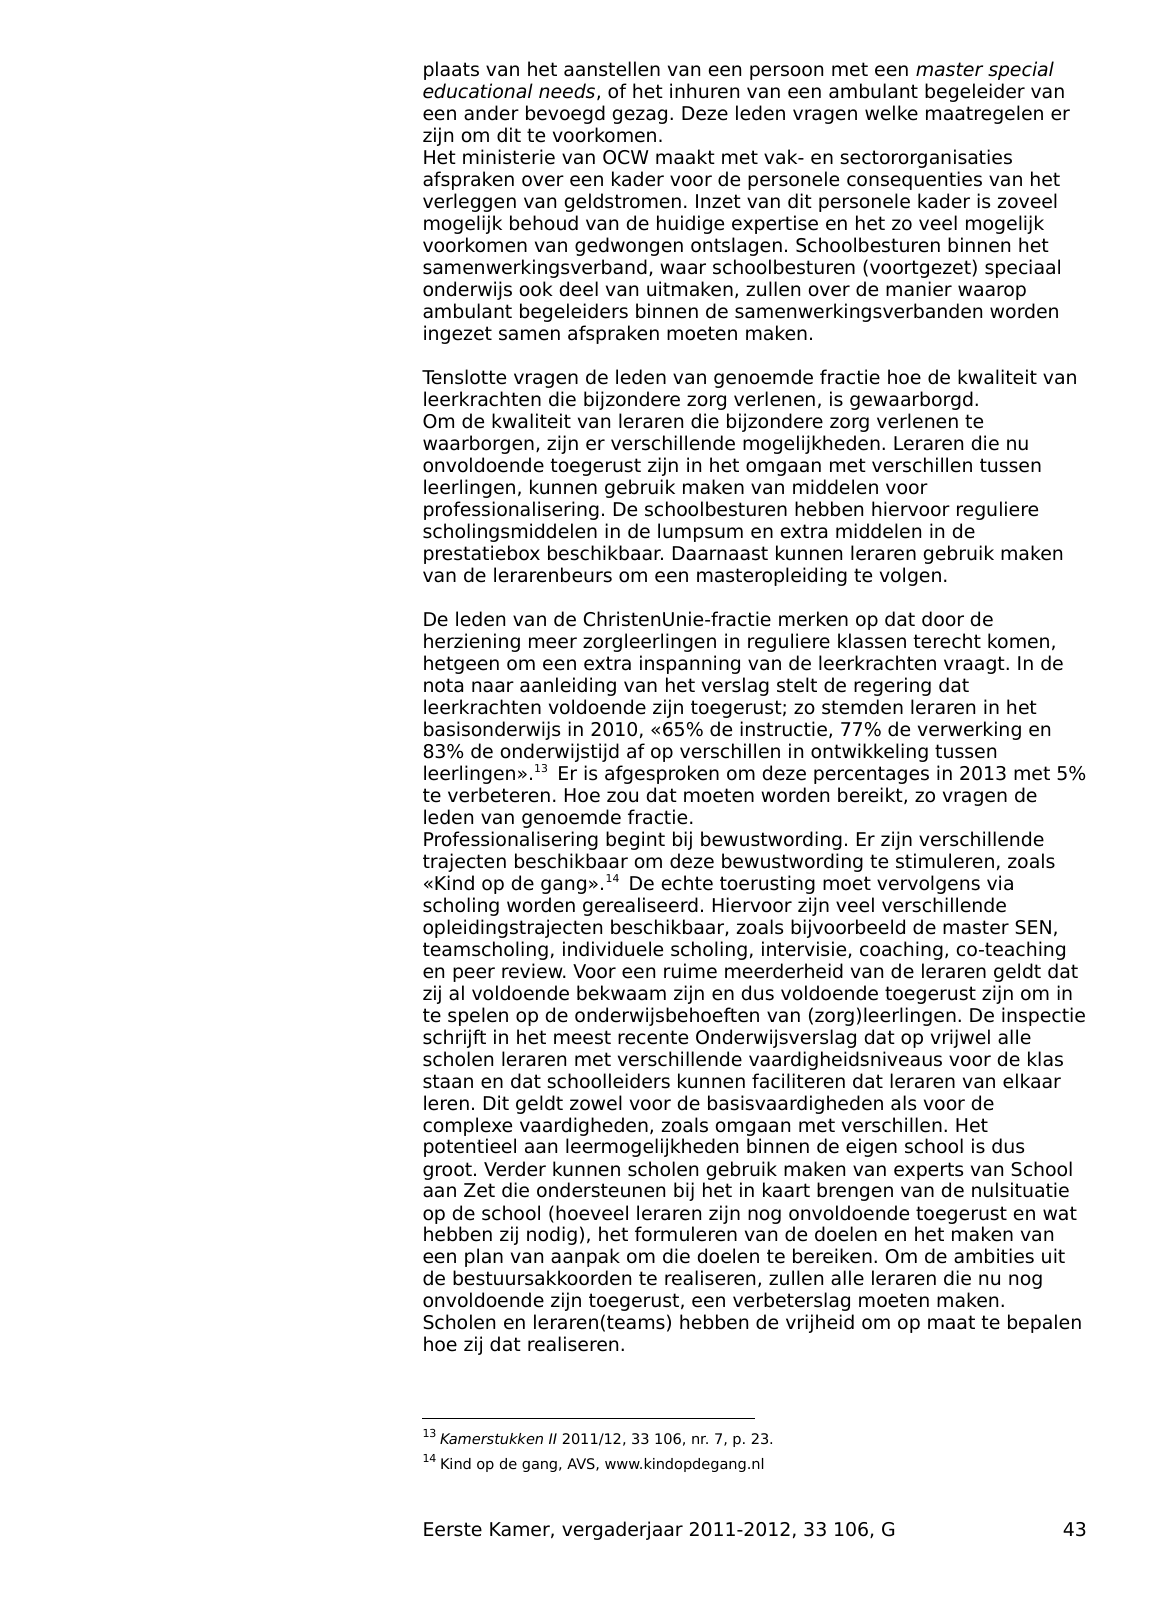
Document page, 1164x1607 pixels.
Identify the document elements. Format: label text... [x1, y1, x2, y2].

text Tenslotte vragen de leden van genoemde fractie hoe de kwaliteit van leerkrachten die bijzondere zorg verlenen, is gewaarborgd. [422, 367, 1087, 411]
text Kamerstukken II 2011/12, 33 106, nr. 7, p. 23. [422, 1427, 1087, 1449]
text Om de kwaliteit van leraren die bijzondere zorg verlenen te waarborgen, zijn er verschillende mogelijkheden. Leraren die nu onvoldoende toegerust zijn in het omgaan met verschillen tussen leerlingen, kunnen gebruik maken van middelen voor professionalisering. De schoolbesturen hebben hiervoor reguliere scholingsmiddelen in de lumpsum en extra middelen in de prestatiebox beschikbaar. Daarnaast kunnen leraren gebruik maken van de lerarenbeurs om een masteropleiding te volgen. [422, 411, 1087, 587]
text Professionalisering begint bij bewustwording. Er zijn verschillende trajecten beschikbaar om deze bewustwording te stimuleren, zoals «Kind op de gang». De echte toerusting moet vervolgens via scholing worden gerealiseerd. Hiervoor zijn veel verschillende opleidingstrajecten beschikbaar, zoals bijvoorbeeld de master SEN, teamscholing, individuele scholing, intervisie, coaching, co-teaching en peer review. Voor een ruime meerderheid van de leraren geldt dat zij al voldoende bekwaam zijn en dus voldoende toegerust zijn om in te spelen op de onderwijsbehoeften van (zorg)leerlingen. De inspectie schrijft in het meest recente Onderwijsverslag dat op vrijwel alle scholen leraren met verschillende vaardigheidsniveaus voor de klas staan en dat schoolleiders kunnen faciliteren dat leraren van elkaar leren. Dit geldt zowel voor de basisvaardigheden als voor de complexe vaardigheden, zoals omgaan met verschillen. Het potentieel aan leermogelijkheden binnen de eigen school is dus groot. Verder kunnen scholen gebruik maken van experts van School aan Zet die ondersteunen bij het in kaart brengen van de nulsituatie op de school (hoeveel leraren zijn nog onvoldoende toegerust en wat hebben zij nodig), het formuleren van de doelen en het maken van een plan van aanpak om die doelen te bereiken. Om de ambities uit de bestuursakkoorden te realiseren, zullen alle leraren die nu nog onvoldoende zijn toegerust, een verbeterslag moeten maken. Scholen en leraren(teams) hebben de vrijheid om op maat te bepalen hoe zij dat realiseren. [422, 829, 1087, 1356]
text Het ministerie van OCW maakt met vak- en sectororganisaties afspraken over een kader voor de personele consequenties van het verleggen van geldstromen. Inzet van dit personele kader is zoveel mogelijk behoud van de huidige expertise en het zo veel mogelijk voorkomen van gedwongen ontslagen. Schoolbesturen binnen het samenwerkingsverband, waar schoolbesturen (voortgezet) speciaal onderwijs ook deel van uitmaken, zullen over de manier waarop ambulant begeleiders binnen de samenwerkingsverbanden worden ingezet samen afspraken moeten maken. [422, 147, 1087, 345]
text Kind op de gang, AVS, www.kindopdegang.nl [422, 1452, 1087, 1474]
text De leden van de ChristenUnie-fractie merken op dat door de herziening meer zorgleerlingen in reguliere klassen terecht komen, hetgeen om een extra inspanning van de leerkrachten vraagt. In de nota naar aanleiding van het verslag stelt de regering dat leerkrachten voldoende zijn toegerust; zo stemden leraren in het basisonderwijs in 2010, «65% de instructie, 77% de verwerking en 83% de onderwijstijd af op verschillen in ontwikkeling tussen leerlingen». Er is afgesproken om deze percentages in 2013 met 5% te verbeteren. Hoe zou dat moeten worden bereikt, zo vragen de leden van genoemde fractie. [422, 609, 1087, 829]
text plaats van het aanstellen van een persoon met een master special educational needs, of het inhuren van een ambulant begeleider van een ander bevoegd gezag. Deze leden vragen welke maatregelen er zijn om dit te voorkomen. [422, 59, 1087, 147]
